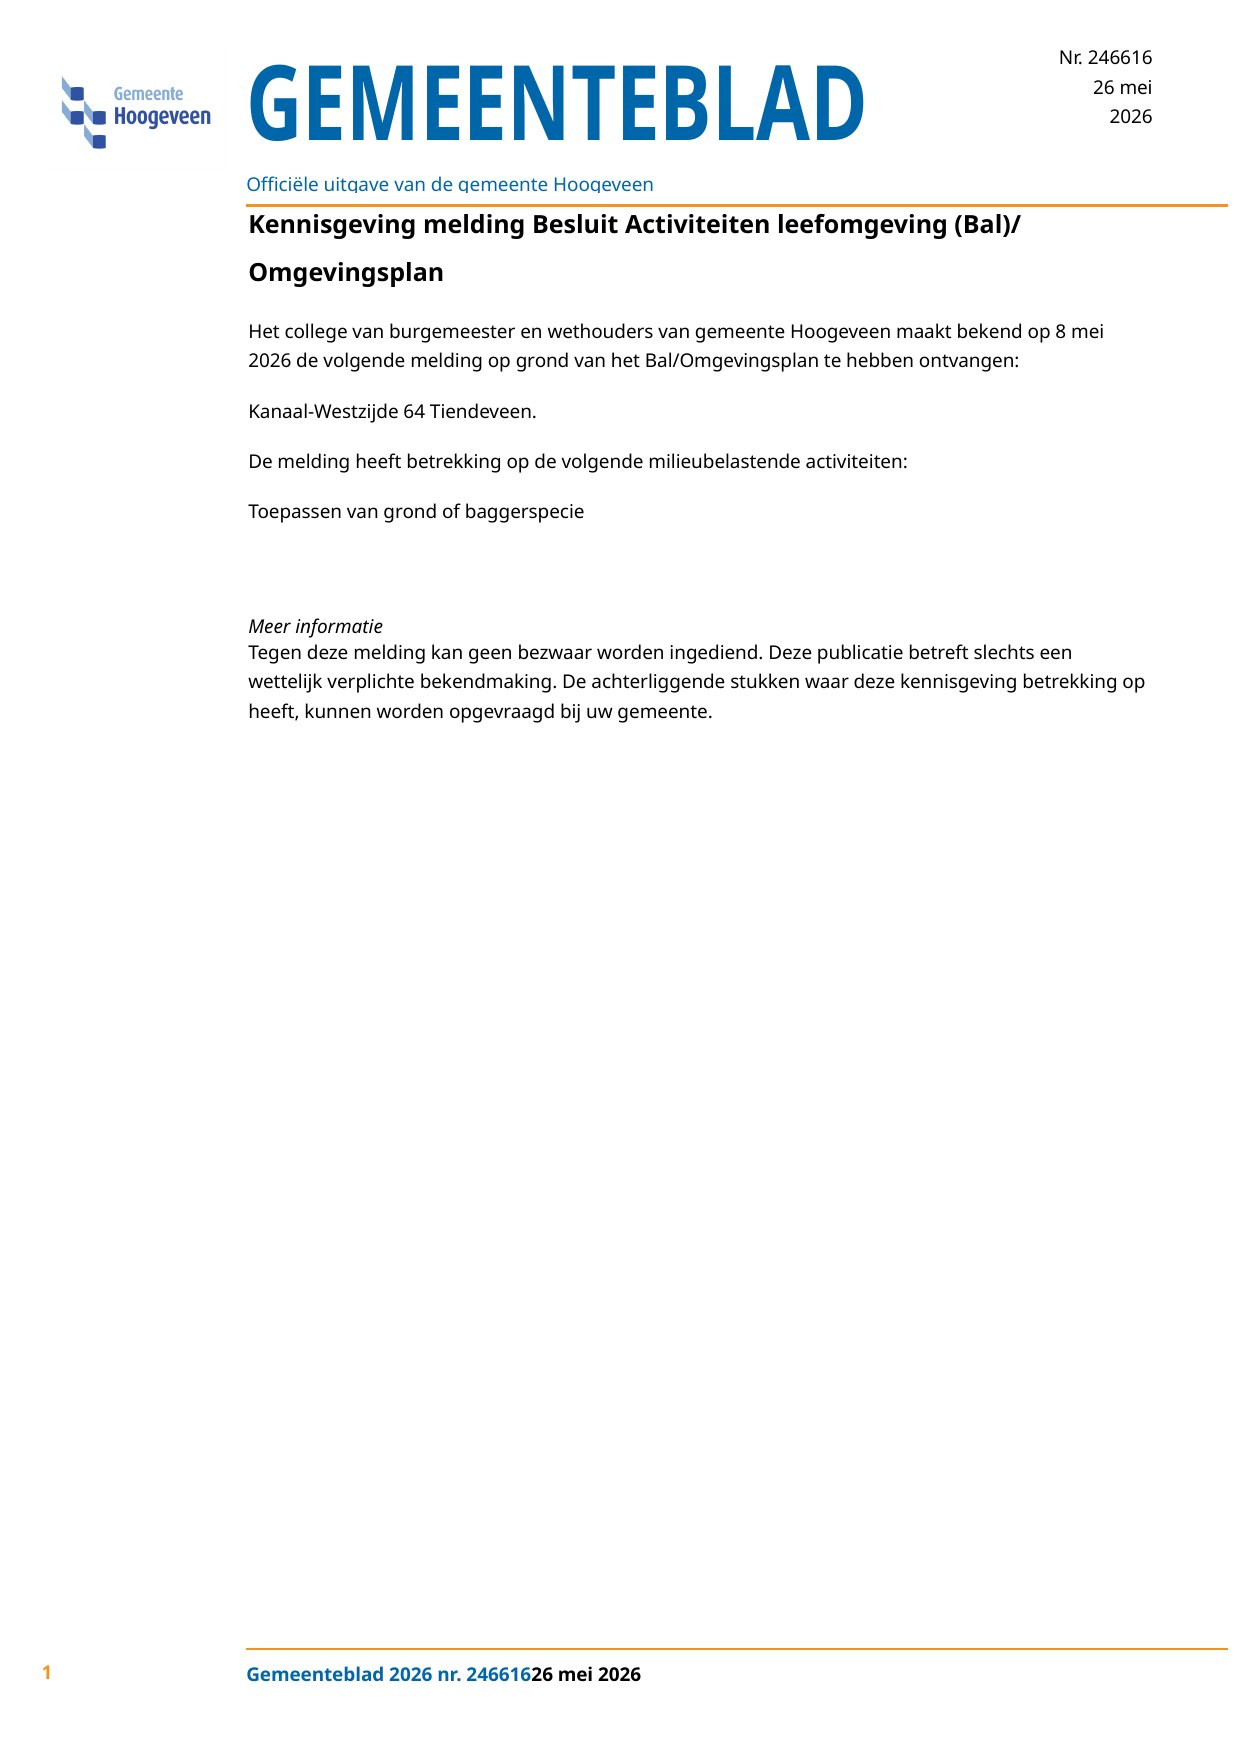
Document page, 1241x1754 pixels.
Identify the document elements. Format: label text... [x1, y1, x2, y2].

picture [41, 47, 231, 172]
text Kennisgeving melding Besluit Activiteiten leefomgeving (Bal)/ Omgevingsplan [248, 207, 1152, 288]
text Tegen deze melding kan geen bezwaar worden ingediend. Deze publicatie betreft slechts een wettelijk verplichte bekendmaking. De achterliggende stukken waar deze kennisgeving betrekking op heeft, kunnen worden opgevraagd bij uw gemeente. [248, 639, 1152, 724]
text Meer informatie [248, 613, 1152, 639]
text Het college van burgemeester en wethouders van gemeente Hoogeveen maakt bekend op 8 mei 2026 de volgende melding op grond van het Bal/Omgevingsplan te hebben ontvangen: [248, 318, 1152, 373]
text Kanaal-Westzijde 64 Tiendeveen. [248, 398, 1152, 424]
text Toepassen van grond of baggerspecie [248, 499, 1152, 524]
text De melding heeft betrekking op de volgende milieubelastende activiteiten: [248, 448, 1152, 474]
